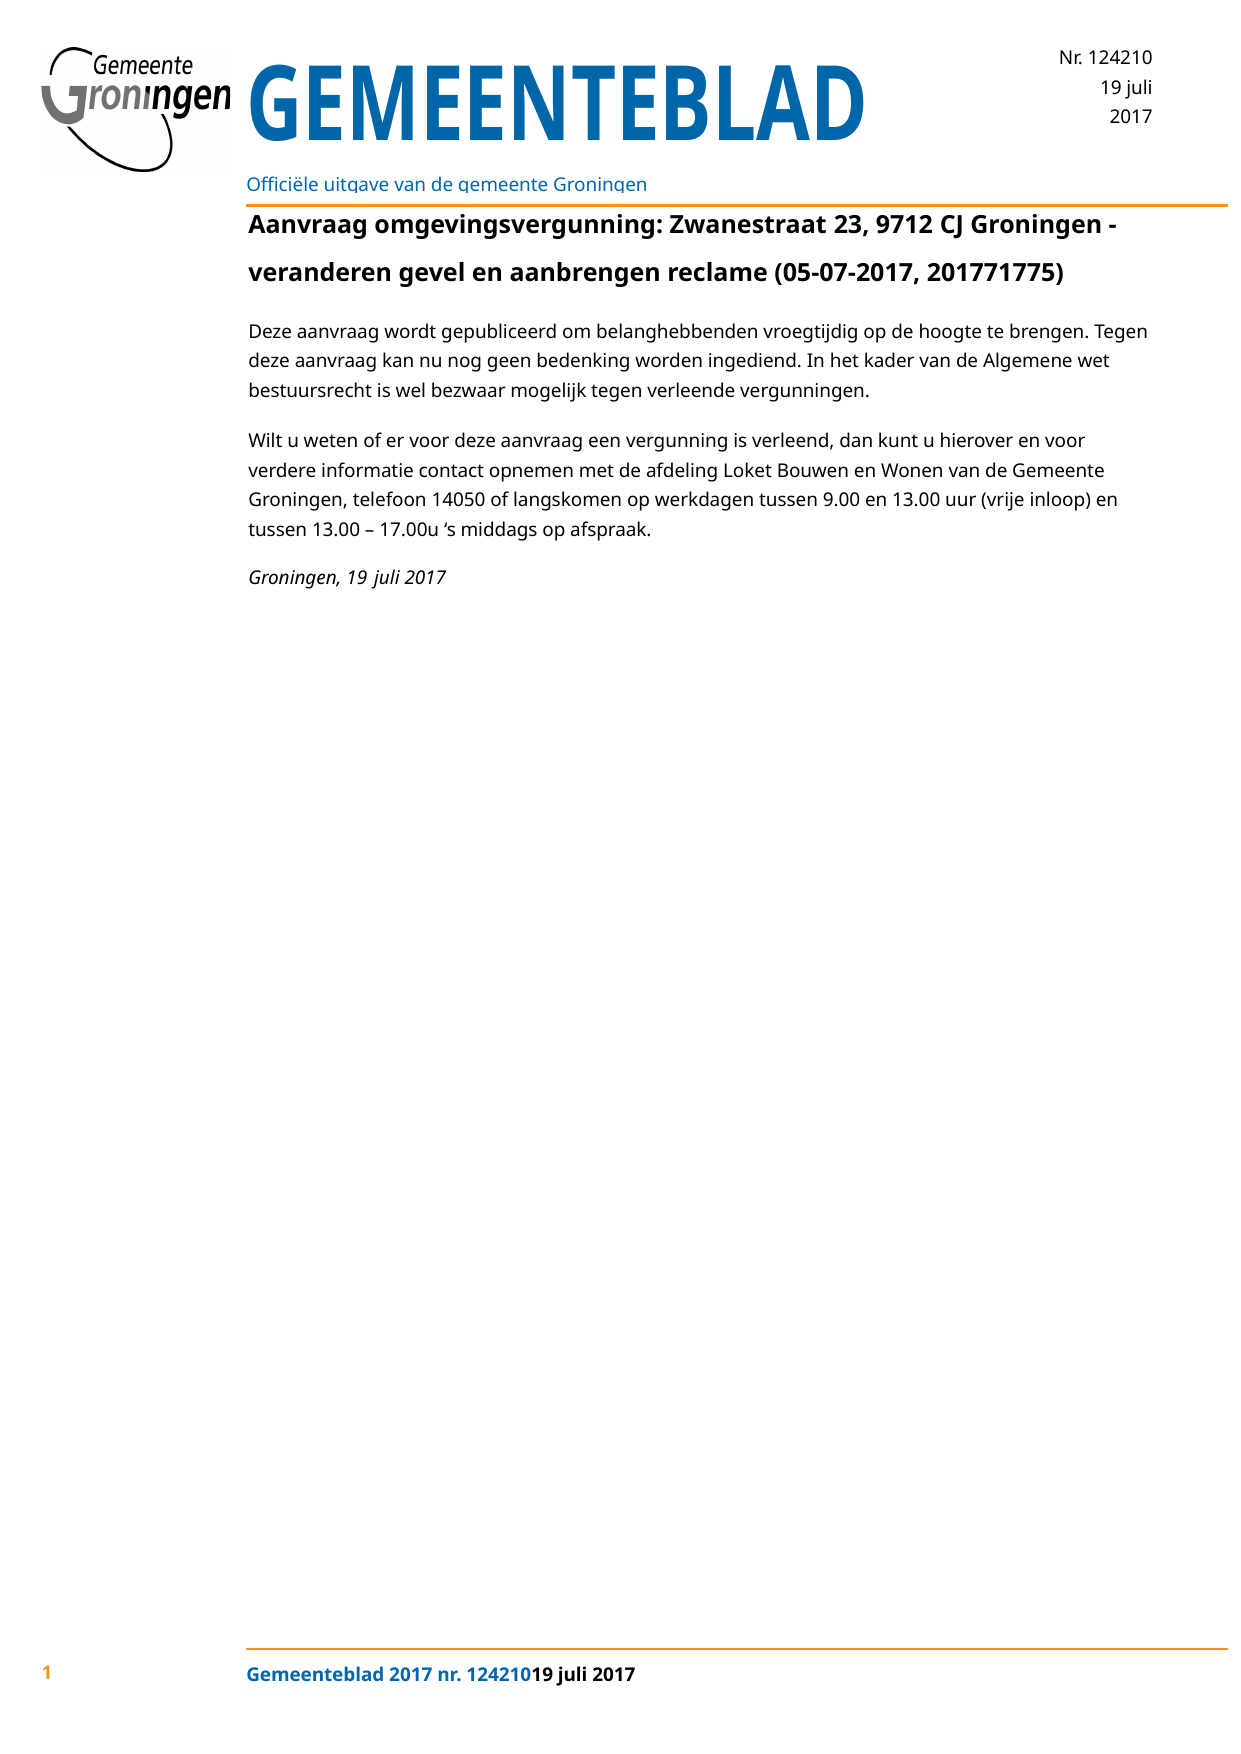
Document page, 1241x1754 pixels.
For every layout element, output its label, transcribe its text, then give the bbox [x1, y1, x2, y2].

text Deze aanvraag wordt gepubliceerd om belanghebbenden vroegtijdig op de hoogte te brengen. Tegen deze aanvraag kan nu nog geen bedenking worden ingediend. In het kader van de Algemene wet bestuursrecht is wel bezwaar mogelijk tegen verleende vergunningen. [248, 318, 1152, 403]
text Wilt u weten of er voor deze aanvraag een vergunning is verleend, dan kunt u hierover en voor verdere informatie contact opnemen met de afdeling Loket Bouwen en Wonen van de Gemeente Groningen, telefoon 14050 of langskomen op werkdagen tussen 9.00 en 13.00 uur (vrije inloop) en tussen 13.00 – 17.00u ‘s middags op afspraak. [248, 427, 1152, 542]
text Groningen, 19 juli 2017 [248, 564, 1152, 590]
text Aanvraag omgevingsvergunning: Zwanestraat 23, 9712 CJ Groningen - veranderen gevel en aanbrengen reclame (05-07-2017, 201771775) [248, 207, 1152, 288]
picture [41, 47, 231, 172]
